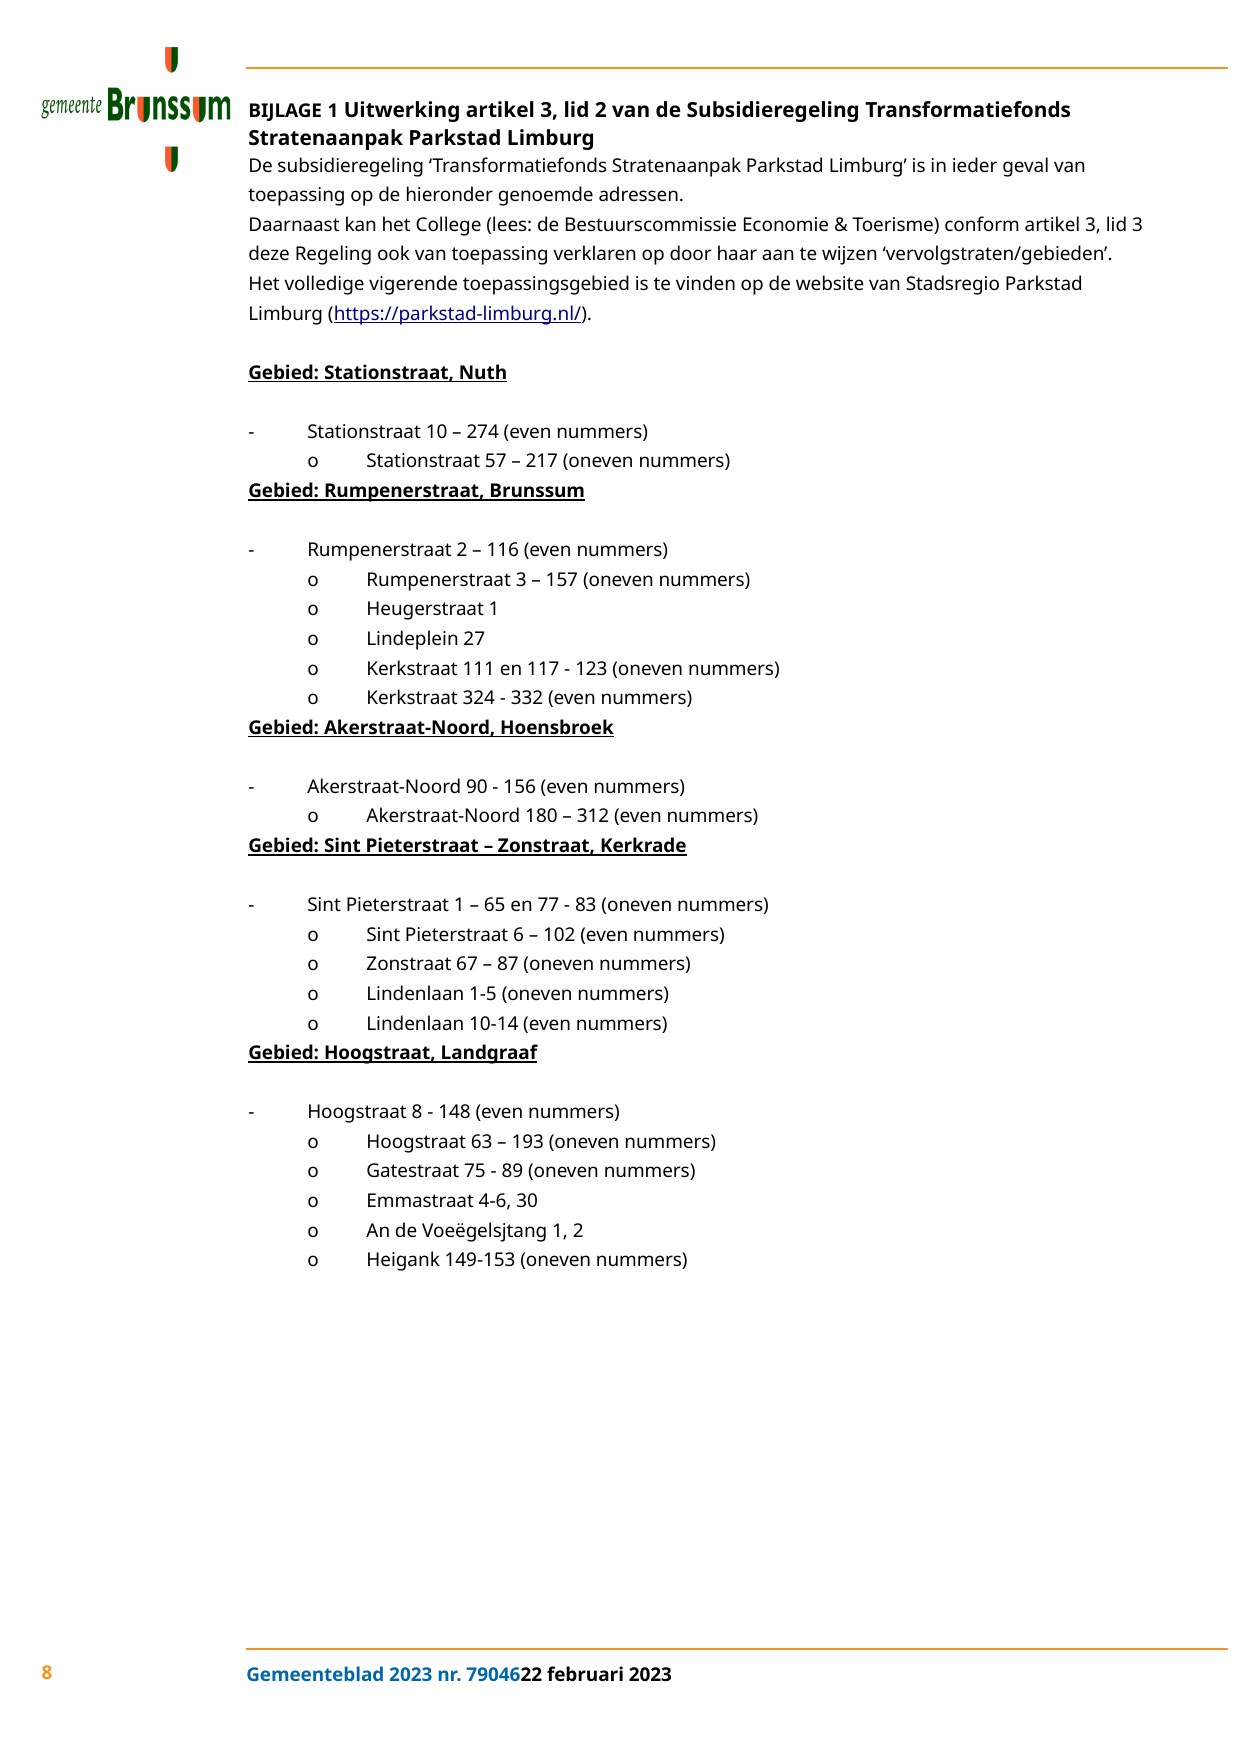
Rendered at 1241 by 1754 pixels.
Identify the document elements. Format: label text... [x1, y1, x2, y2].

list Sint Pieterstraat 6 – 102 (even nummers) [307, 921, 1152, 947]
list Lindenlaan 10-14 (even nummers) [307, 1010, 1152, 1035]
text Daarnaast kan het College (lees: de Bestuurscommissie Economie & Toerisme) conform artikel 3, lid 3 deze Regeling ook van toepassing verklaren op door haar aan te wijzen ‘vervolgstraten/gebieden’. [248, 211, 1152, 266]
list Hoogstraat 8 - 148 (even nummers) [248, 1098, 1152, 1124]
list Rumpenerstraat 3 – 157 (oneven nummers) [307, 566, 1152, 592]
list Rumpenerstraat 2 – 116 (even nummers) [248, 536, 1152, 562]
list Kerkstraat 324 - 332 (even nummers) [307, 684, 1152, 710]
list Zonstraat 67 – 87 (oneven nummers) [307, 951, 1152, 976]
list Akerstraat-Noord 180 – 312 (even nummers) [307, 803, 1152, 828]
list Gatestraat 75 - 89 (oneven nummers) [307, 1158, 1152, 1183]
list Hoogstraat 63 – 193 (oneven nummers) [307, 1128, 1152, 1154]
picture [41, 47, 231, 172]
text De subsidieregeling ‘Transformatiefonds Stratenaanpak Parkstad Limburg’ is in ieder geval van toepassing op de hieronder genoemde adressen. [248, 152, 1152, 207]
list Lindenlaan 1-5 (oneven nummers) [307, 980, 1152, 1006]
list Lindeplein 27 [307, 625, 1152, 651]
list Heigank 149-153 (oneven nummers) [307, 1246, 1152, 1272]
list Sint Pieterstraat 1 – 65 en 77 - 83 (oneven nummers) [248, 891, 1152, 917]
list Stationstraat 57 – 217 (oneven nummers) [307, 448, 1152, 473]
list Kerkstraat 111 en 117 - 123 (oneven nummers) [307, 655, 1152, 680]
list Stationstraat 10 – 274 (even nummers) [248, 418, 1152, 444]
text Gebied: Hoogstraat, Landgraaf [248, 1039, 1152, 1065]
text Gebied: Sint Pieterstraat – Zonstraat, Kerkrade [248, 832, 1152, 858]
text Gebied: Akerstraat-Noord, Hoensbroek [248, 714, 1152, 739]
text BIJLAGE 1 Uitwerking artikel 3, lid 2 van de Subsidieregeling Transformatiefonds Stratenaanpak Parkstad Limburg [248, 95, 1152, 152]
list Emmastraat 4-6, 30 [307, 1187, 1152, 1213]
list An de Voeëgelsjtang 1, 2 [307, 1217, 1152, 1242]
text Gebied: Rumpenerstraat, Brunssum [248, 477, 1152, 503]
list Akerstraat-Noord 90 - 156 (even nummers) [248, 773, 1152, 799]
list Heugerstraat 1 [307, 596, 1152, 621]
text Het volledige vigerende toepassingsgebied is te vinden op de website van Stadsregio Parkstad Limburg (https://parkstad-limburg.nl/). [248, 270, 1152, 325]
text Gebied: Stationstraat, Nuth [248, 359, 1152, 384]
